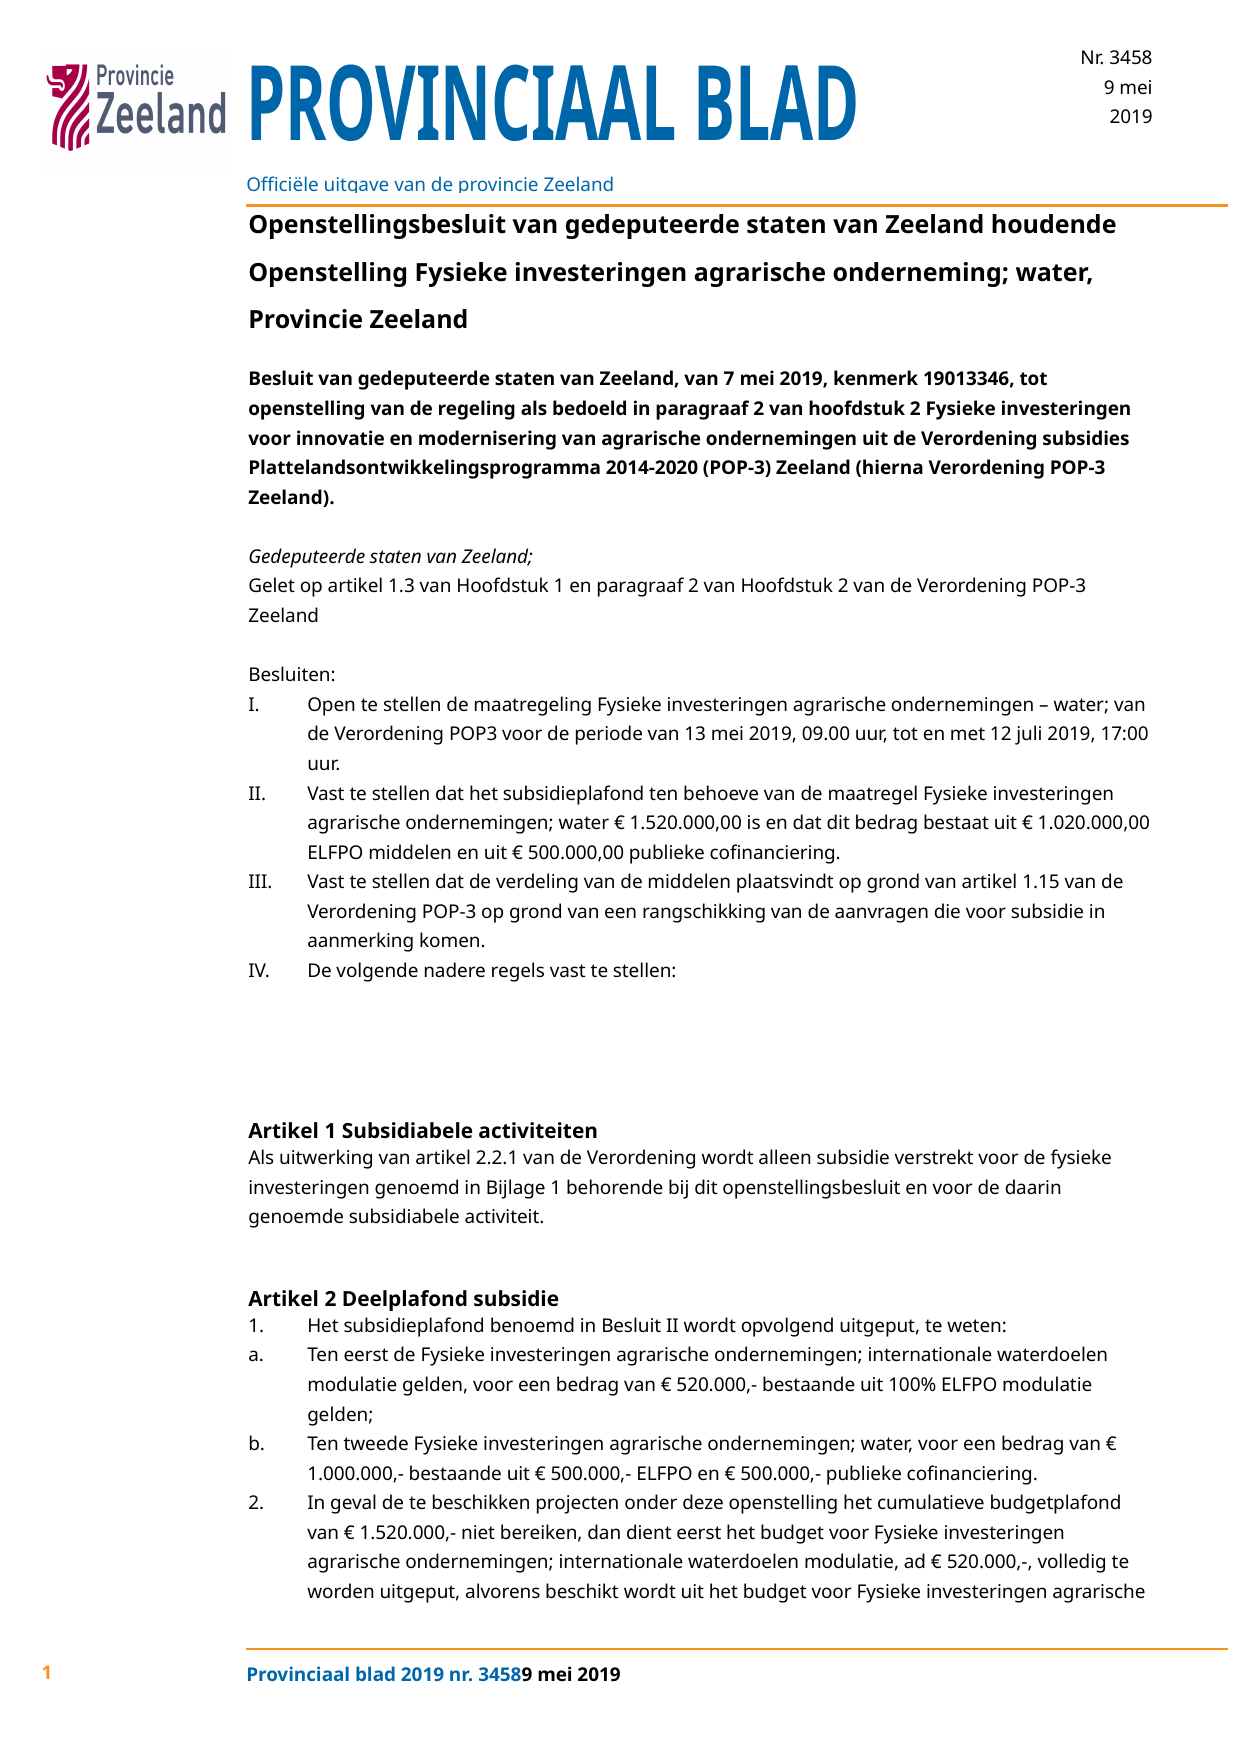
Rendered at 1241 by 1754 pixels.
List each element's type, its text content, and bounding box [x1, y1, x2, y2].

text Besluiten: [248, 661, 1152, 687]
list Ten eerst de Fysieke investeringen agrarische ondernemingen; internationale waterdoelen modulatie gelden, voor een bedrag van € 520.000,- bestaande uit 100% ELFPO modulatie gelden; [248, 1342, 1152, 1427]
list Ten tweede Fysieke investeringen agrarische ondernemingen; water, voor een bedrag van € 1.000.000,- bestaande uit € 500.000,- ELFPO en € 500.000,- publieke cofinanciering. [248, 1430, 1152, 1486]
list In geval de te beschikken projecten onder deze openstelling het cumulatieve budgetplafond van € 1.520.000,- niet bereiken, dan dient eerst het budget voor Fysieke investeringen agrarische ondernemingen; internationale waterdoelen modulatie, ad € 520.000,-, volledig te worden uitgeput, alvorens beschikt wordt uit het budget voor Fysieke investeringen agrarische [248, 1489, 1152, 1604]
picture [41, 47, 231, 172]
list Het subsidieplafond benoemd in Besluit II wordt opvolgend uitgeput, te weten: [248, 1312, 1152, 1338]
list Open te stellen de maatregeling Fysieke investeringen agrarische ondernemingen – water; van de Verordening POP3 voor de periode van 13 mei 2019, 09.00 uur, tot en met 12 juli 2019, 17:00 uur. [248, 691, 1152, 776]
text Gedeputeerde staten van Zeeland; [248, 543, 1152, 569]
list De volgende nadere regels vast te stellen: [248, 957, 1152, 983]
text Artikel 2 Deelplafond subsidie [248, 1284, 1152, 1312]
list Vast te stellen dat de verdeling van de middelen plaatsvindt op grond van artikel 1.15 van de Verordening POP-3 op grond van een rangschikking van de aanvragen die voor subsidie in aanmerking komen. [248, 868, 1152, 953]
text Als uitwerking van artikel 2.2.1 van de Verordening wordt alleen subsidie verstrekt voor de fysieke investeringen genoemd in Bijlage 1 behorende bij dit openstellingsbesluit en voor de daarin genoemde subsidiabele activiteit. [248, 1144, 1152, 1229]
text Gelet op artikel 1.3 van Hoofdstuk 1 en paragraaf 2 van Hoofdstuk 2 van de Verordening POP-3 Zeeland [248, 573, 1152, 628]
text Besluit van gedeputeerde staten van Zeeland, van 7 mei 2019, kenmerk 19013346, tot openstelling van de regeling als bedoeld in paragraaf 2 van hoofdstuk 2 Fysieke investeringen voor innovatie en modernisering van agrarische ondernemingen uit de Verordening subsidies Plattelandsontwikkelingsprogramma 2014-2020 (POP-3) Zeeland (hierna Verordening POP-3 Zeeland). [248, 366, 1152, 509]
text Openstellingsbesluit van gedeputeerde staten van Zeeland houdende Openstelling Fysieke investeringen agrarische onderneming; water, Provincie Zeeland [248, 207, 1152, 336]
list Vast te stellen dat het subsidieplafond ten behoeve van de maatregel Fysieke investeringen agrarische ondernemingen; water € 1.520.000,00 is en dat dit bedrag bestaat uit € 1.020.000,00 ELFPO middelen en uit € 500.000,00 publieke cofinanciering. [248, 780, 1152, 864]
text Artikel 1 Subsidiabele activiteiten [248, 1116, 1152, 1144]
